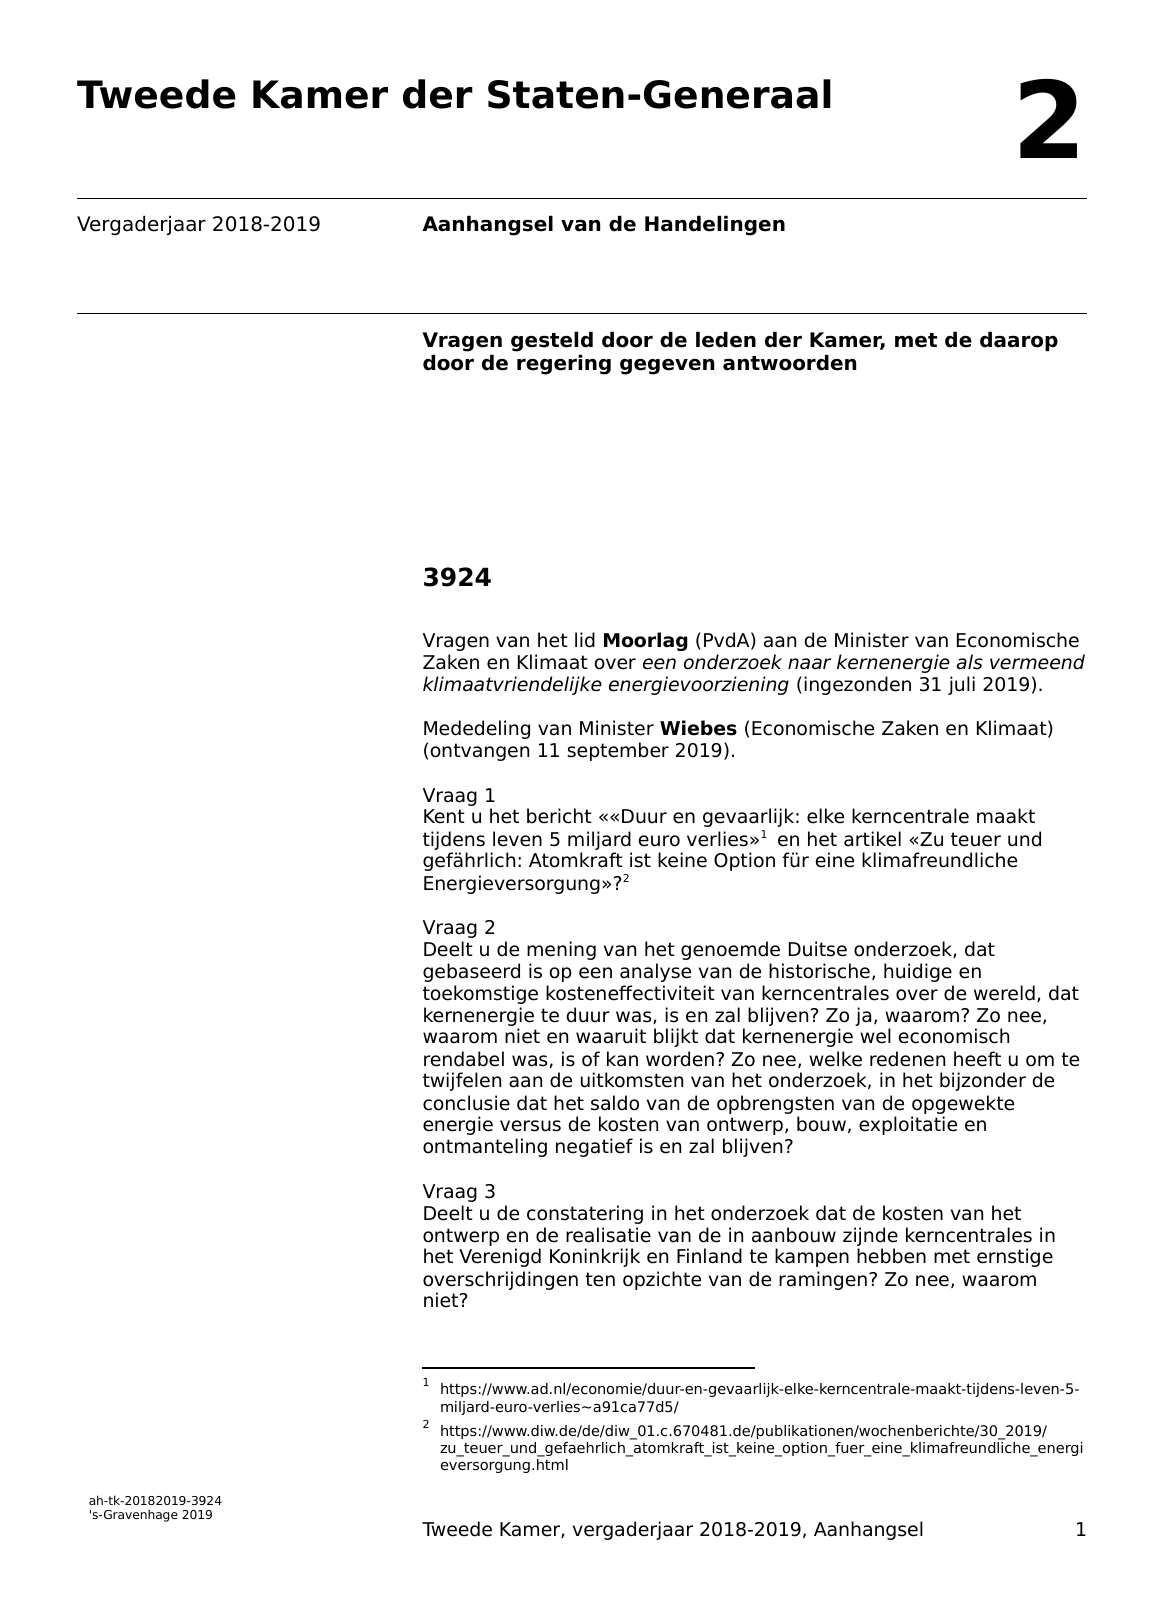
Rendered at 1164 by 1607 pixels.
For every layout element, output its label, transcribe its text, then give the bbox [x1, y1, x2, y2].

text ah-tk-20182019-3924 [88, 1494, 323, 1508]
text 3924 [422, 563, 1087, 592]
text https://www.ad.nl/economie/duur-en-gevaarlijk-elke-kerncentrale-maakt-tijdens-leven-5-miljard-euro-verlies~a91ca77d5/ [422, 1377, 1087, 1416]
text 's-Gravenhage 2019 [88, 1508, 323, 1522]
text Vraag 1 [422, 784, 1087, 806]
text https://www.diw.de/de/diw_01.c.670481.de/publikationen/wochenberichte/30_2019/zu_teuer_und_gefaehrlich_atomkraft_ist_keine_option_fuer_eine_klimafreundliche_energieversorgung.html [422, 1418, 1087, 1474]
table_header Tweede Kamer der Staten-Generaal [77, 59, 886, 198]
table_cell Vergaderjaar 2018-2019 [77, 199, 422, 313]
text Kent u het bericht ««Duur en gevaarlijk: elke kerncentrale maakt tijdens leven 5 miljard euro verlies» en het artikel «Zu teuer und gefährlich: Atomkraft ist keine Option für eine klimafreundliche Energieversorgung»? [422, 806, 1087, 894]
text Vragen van het lid Moorlag (PvdA) aan de Minister van Economische Zaken en Klimaat over een onderzoek naar kernenergie als vermeend klimaatvriendelijke energievoorziening (ingezonden 31 juli 2019). [422, 630, 1087, 696]
table_cell Vragen gesteld door de leden der Kamer, met de daarop door de regering gegeven antwoorden [422, 314, 1087, 375]
text Mededeling van Minister Wiebes (Economische Zaken en Klimaat) (ontvangen 11 september 2019). [422, 718, 1087, 762]
table_cell [77, 314, 422, 375]
text Deelt u de mening van het genoemde Duitse onderzoek, dat gebaseerd is op een analyse van de historische, huidige en toekomstige kosteneffectiviteit van kerncentrales over de wereld, dat kernenergie te duur was, is en zal blijven? Zo ja, waarom? Zo nee, waarom niet en waaruit blijkt dat kernenergie wel economisch rendabel was, is of kan worden? Zo nee, welke redenen heeft u om te twijfelen aan de uitkomsten van het onderzoek, in het bijzonder de conclusie dat het saldo van de opbrengsten van de opgewekte energie versus de kosten van ontwerp, bouw, exploitatie en ontmanteling negatief is en zal blijven? [422, 938, 1087, 1158]
table_header 2 [886, 59, 1087, 198]
text Vraag 2 [422, 917, 1087, 938]
text Vraag 3 [422, 1181, 1087, 1202]
table_cell Aanhangsel van de Handelingen [422, 199, 1087, 313]
text Deelt u de constatering in het onderzoek dat de kosten van het ontwerp en de realisatie van de in aanbouw zijnde kerncentrales in het Verenigd Koninkrijk en Finland te kampen hebben met ernstige overschrijdingen ten opzichte van de ramingen? Zo nee, waarom niet? [422, 1202, 1087, 1312]
